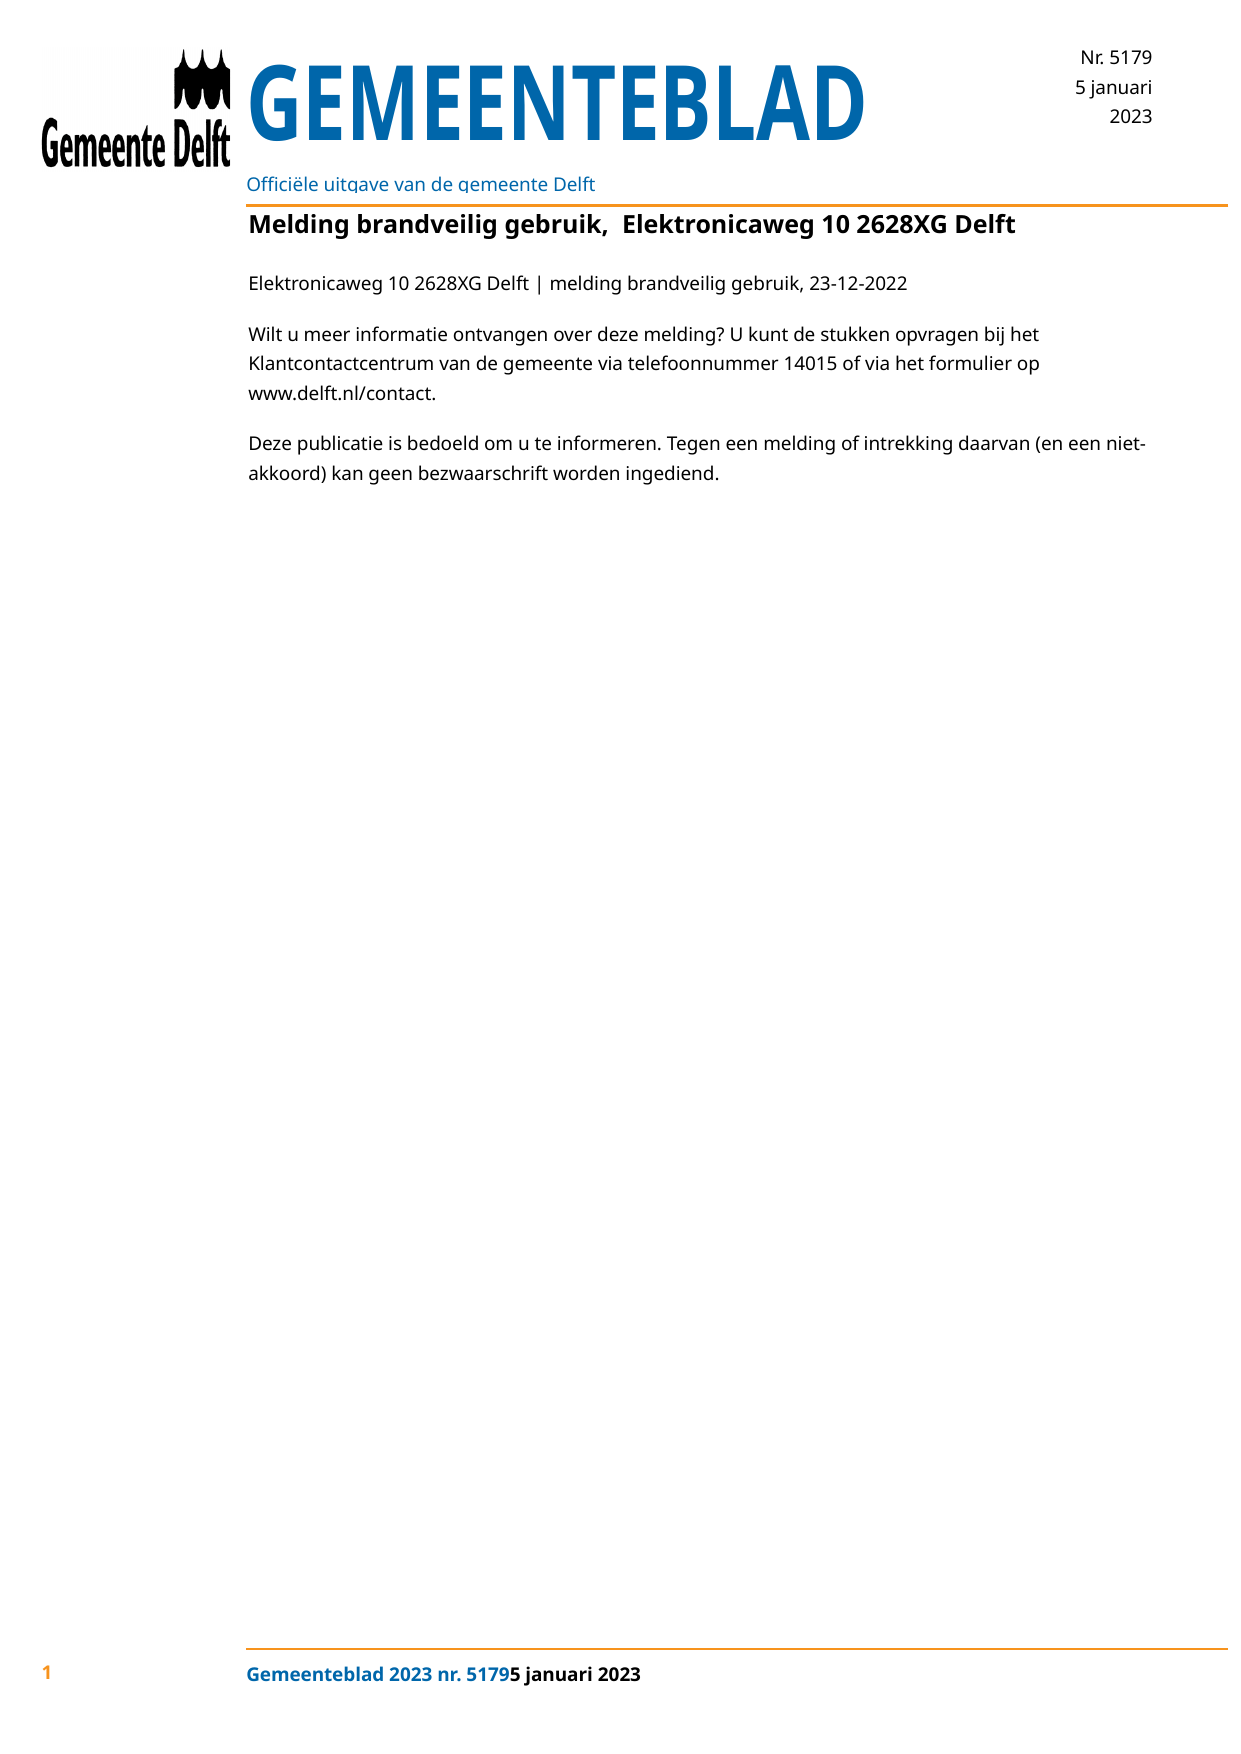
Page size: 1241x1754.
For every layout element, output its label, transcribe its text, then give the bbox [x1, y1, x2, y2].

text Elektronicaweg 10 2628XG Delft | melding brandveilig gebruik, 23-12-2022 [248, 270, 1152, 296]
text Melding brandveilig gebruik, Elektronicaweg 10 2628XG Delft [248, 207, 1152, 241]
text Wilt u meer informatie ontvangen over deze melding? U kunt de stukken opvragen bij het Klantcontactcentrum van de gemeente via telefoonnummer 14015 of via het formulier op www.delft.nl/contact. [248, 321, 1152, 406]
picture [41, 47, 231, 172]
text Deze publicatie is bedoeld om u te informeren. Tegen een melding of intrekking daarvan (en een niet-akkoord) kan geen bezwaarschrift worden ingediend. [248, 430, 1152, 486]
